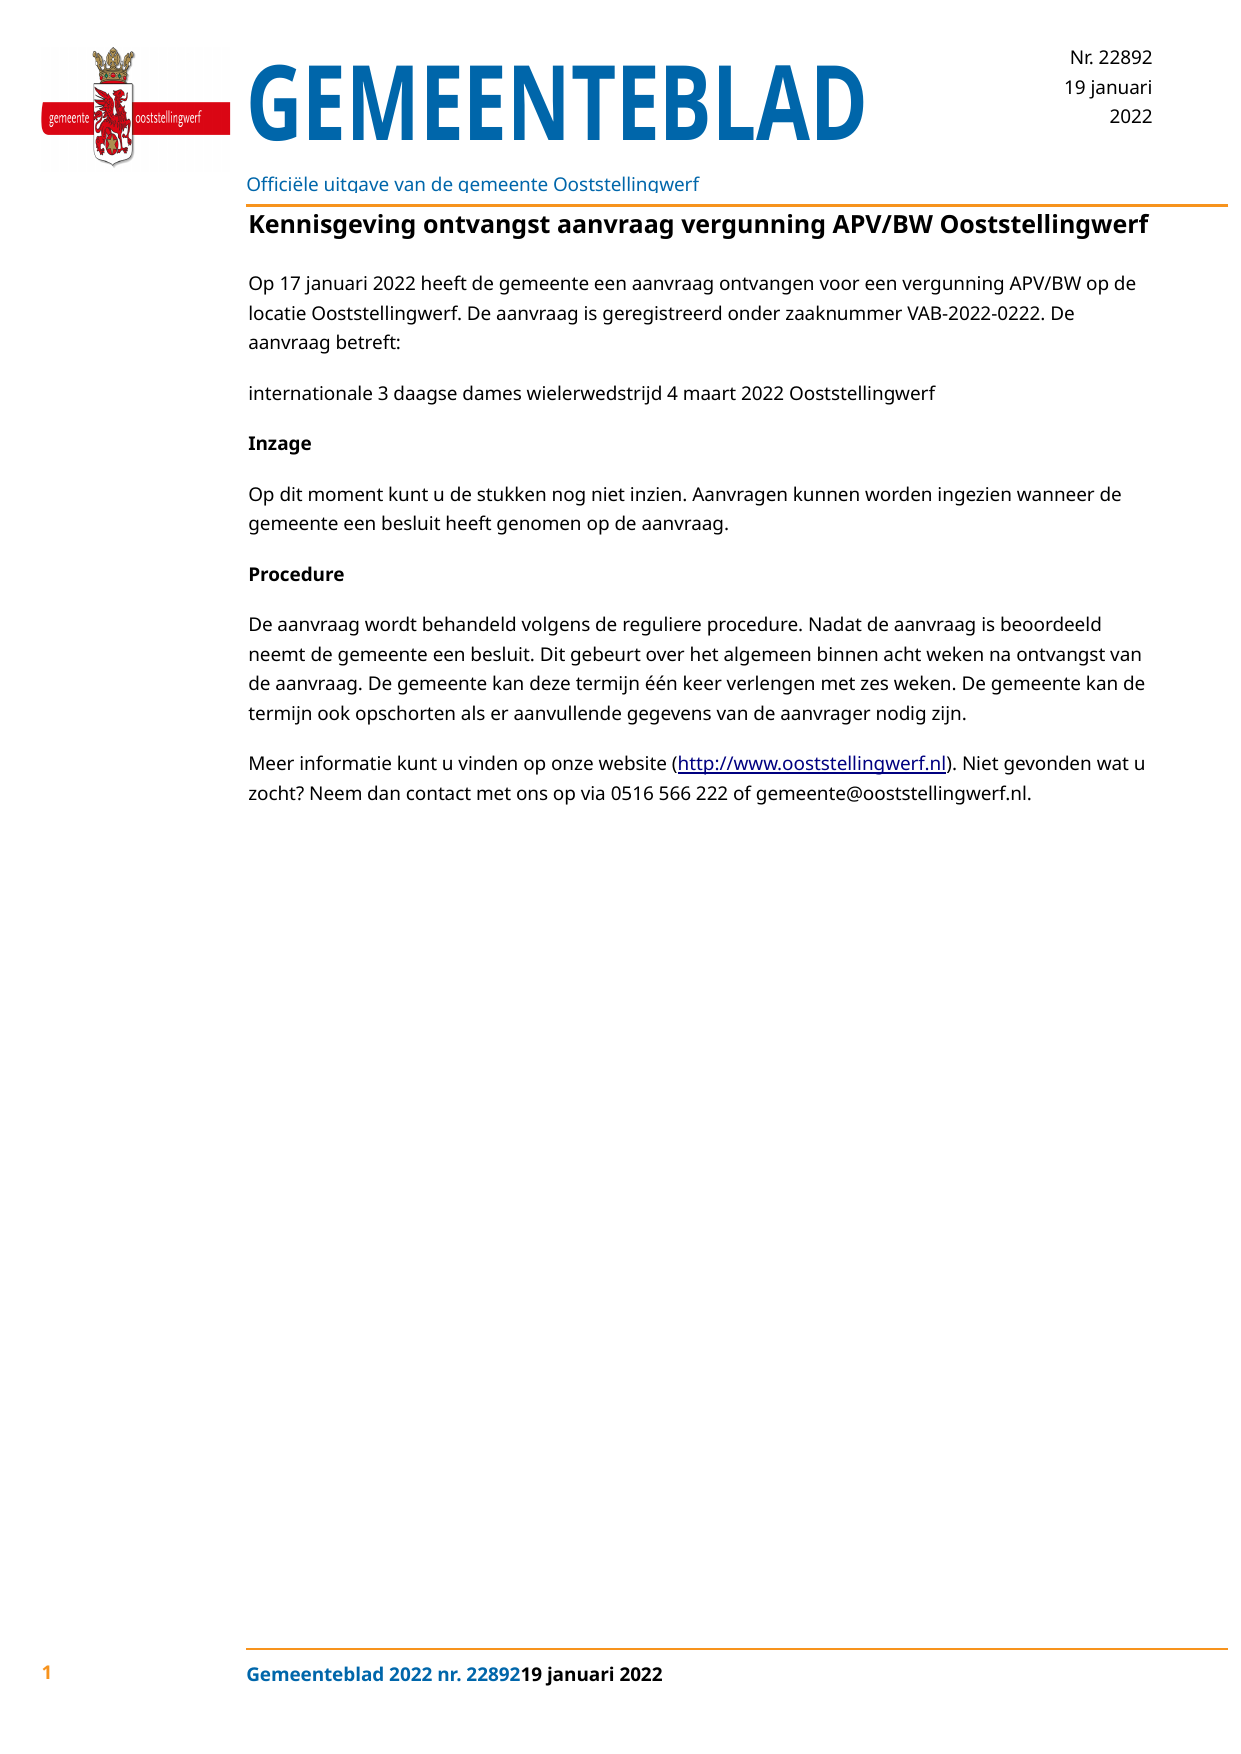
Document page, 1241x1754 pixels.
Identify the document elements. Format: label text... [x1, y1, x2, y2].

text internationale 3 daagse dames wielerwedstrijd 4 maart 2022 Ooststellingwerf [248, 380, 1152, 406]
text Kennisgeving ontvangst aanvraag vergunning APV/BW Ooststellingwerf [248, 207, 1152, 241]
picture [41, 47, 231, 172]
text Meer informatie kunt u vinden op onze website (http://www.ooststellingwerf.nl). Niet gevonden wat u zocht? Neem dan contact met ons op via 0516 566 222 of gemeente@ooststellingwerf.nl. [248, 750, 1152, 806]
text Inzage [248, 430, 1152, 456]
text Procedure [248, 561, 1152, 586]
text Op dit moment kunt u de stukken nog niet inzien. Aanvragen kunnen worden ingezien wanneer de gemeente een besluit heeft genomen op de aanvraag. [248, 481, 1152, 536]
text Op 17 januari 2022 heeft de gemeente een aanvraag ontvangen voor een vergunning APV/BW op de locatie Ooststellingwerf. De aanvraag is geregistreerd onder zaaknummer VAB-2022-0222. De aanvraag betreft: [248, 270, 1152, 355]
text De aanvraag wordt behandeld volgens de reguliere procedure. Nadat de aanvraag is beoordeeld neemt de gemeente een besluit. Dit gebeurt over het algemeen binnen acht weken na ontvangst van de aanvraag. De gemeente kan deze termijn één keer verlengen met zes weken. De gemeente kan de termijn ook opschorten als er aanvullende gegevens van de aanvrager nodig zijn. [248, 611, 1152, 726]
